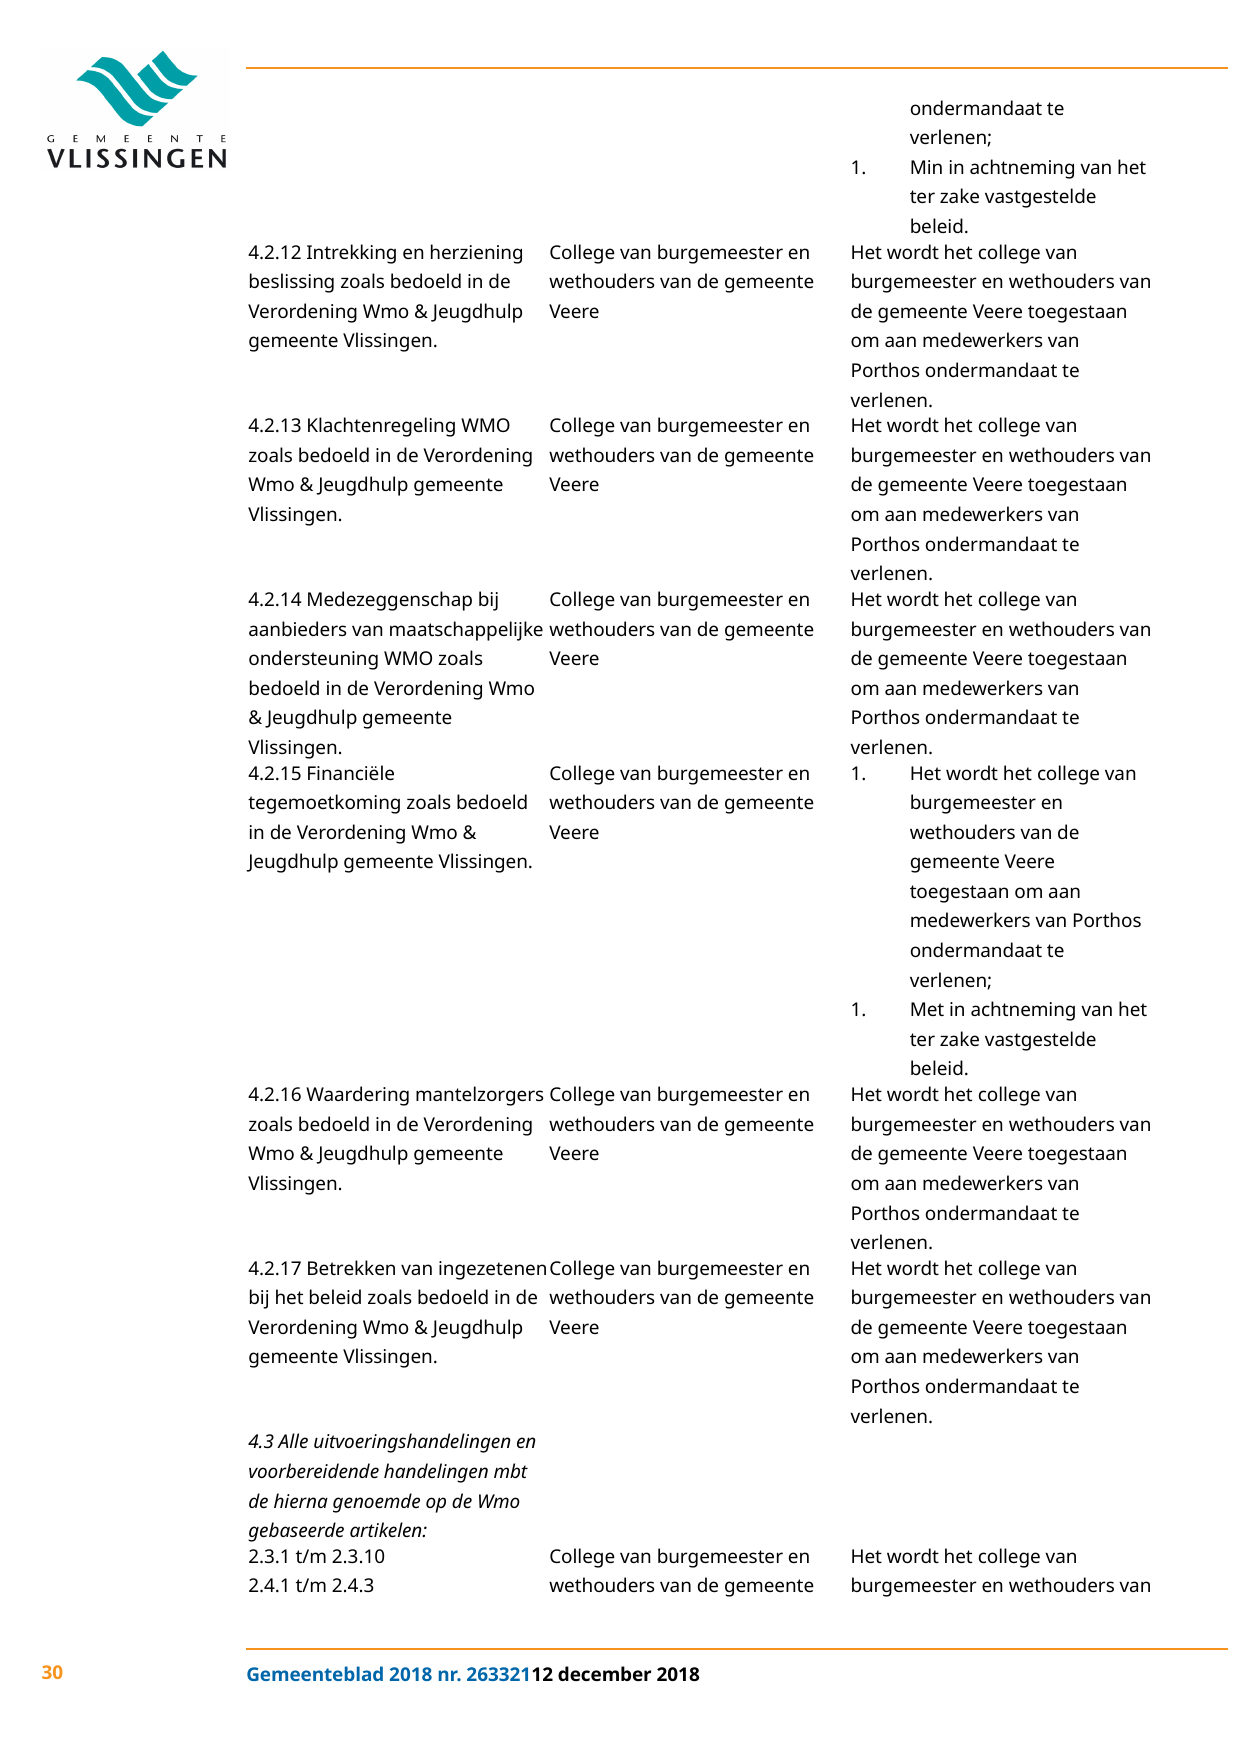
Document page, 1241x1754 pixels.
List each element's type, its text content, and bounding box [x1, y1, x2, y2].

table_cell 4.2.14 Medezeggenschap bij aanbieders van maatschappelijke ondersteuning WMO zoals bedoeld in de Verordening Wmo & Jeugdhulp gemeente Vlissingen. [248, 586, 549, 760]
table_cell College van burgemeester en wethouders van de gemeente Veere [549, 760, 850, 1081]
table_cell 4.3 Alle uitvoeringshandelingen en voorbereidende handelingen mbt de hierna genoemde op de Wmo gebaseerde artikelen: [248, 1429, 549, 1543]
table_cell 2.3.1 t/m 2.3.10 2.4.1 t/m 2.4.3 [248, 1543, 549, 1598]
table_cell Het wordt het college van burgemeester en wethouders van [850, 1543, 1152, 1598]
table_cell 4.2.13 Klachtenregeling WMO zoals bedoeld in de Verordening Wmo & Jeugdhulp gemeente Vlissingen. [248, 413, 549, 586]
table_cell College van burgemeester en wethouders van de gemeente Veere [549, 586, 850, 760]
table_cell [549, 95, 850, 239]
table_cell College van burgemeester en wethouders van de gemeente Veere [549, 239, 850, 412]
table_cell 4.2.15 Financiële tegemoetkoming zoals bedoeld in de Verordening Wmo & Jeugdhulp gemeente Vlissingen. [248, 760, 549, 1081]
table_cell Het wordt het college van burgemeester en wethouders van de gemeente Veere toegestaan om aan medewerkers van Porthos ondermandaat te verlenen. [850, 239, 1152, 412]
picture [41, 47, 231, 172]
table_cell Het wordt het college van burgemeester en wethouders van de gemeente Veere toegestaan om aan medewerkers van Porthos ondermandaat te verlenen. [850, 586, 1152, 760]
table_cell Het wordt het college van burgemeester en wethouders van de gemeente Veere toegestaan om aan medewerkers van Porthos ondermandaat te verlenen; Met in achtneming van het ter zake vastgestelde beleid. [850, 760, 1152, 1081]
table_cell ondermandaat te verlenen; Min in achtneming van het ter zake vastgestelde beleid. [850, 95, 1152, 239]
table_cell College van burgemeester en wethouders van de gemeente [549, 1543, 850, 1598]
table_cell 4.2.17 Betrekken van ingezetenen bij het beleid zoals bedoeld in de Verordening Wmo & Jeugdhulp gemeente Vlissingen. [248, 1255, 549, 1429]
table_cell Het wordt het college van burgemeester en wethouders van de gemeente Veere toegestaan om aan medewerkers van Porthos ondermandaat te verlenen. [850, 413, 1152, 586]
table_cell 4.2.16 Waardering mantelzorgers zoals bedoeld in de Verordening Wmo & Jeugdhulp gemeente Vlissingen. [248, 1081, 549, 1255]
table_cell [248, 95, 549, 239]
table_cell Het wordt het college van burgemeester en wethouders van de gemeente Veere toegestaan om aan medewerkers van Porthos ondermandaat te verlenen. [850, 1081, 1152, 1255]
table_cell Het wordt het college van burgemeester en wethouders van de gemeente Veere toegestaan om aan medewerkers van Porthos ondermandaat te verlenen. [850, 1255, 1152, 1429]
table_cell College van burgemeester en wethouders van de gemeente Veere [549, 413, 850, 586]
table_cell College van burgemeester en wethouders van de gemeente Veere [549, 1081, 850, 1255]
table_cell College van burgemeester en wethouders van de gemeente Veere [549, 1255, 850, 1429]
table_cell 4.2.12 Intrekking en herziening beslissing zoals bedoeld in de Verordening Wmo & Jeugdhulp gemeente Vlissingen. [248, 239, 549, 412]
